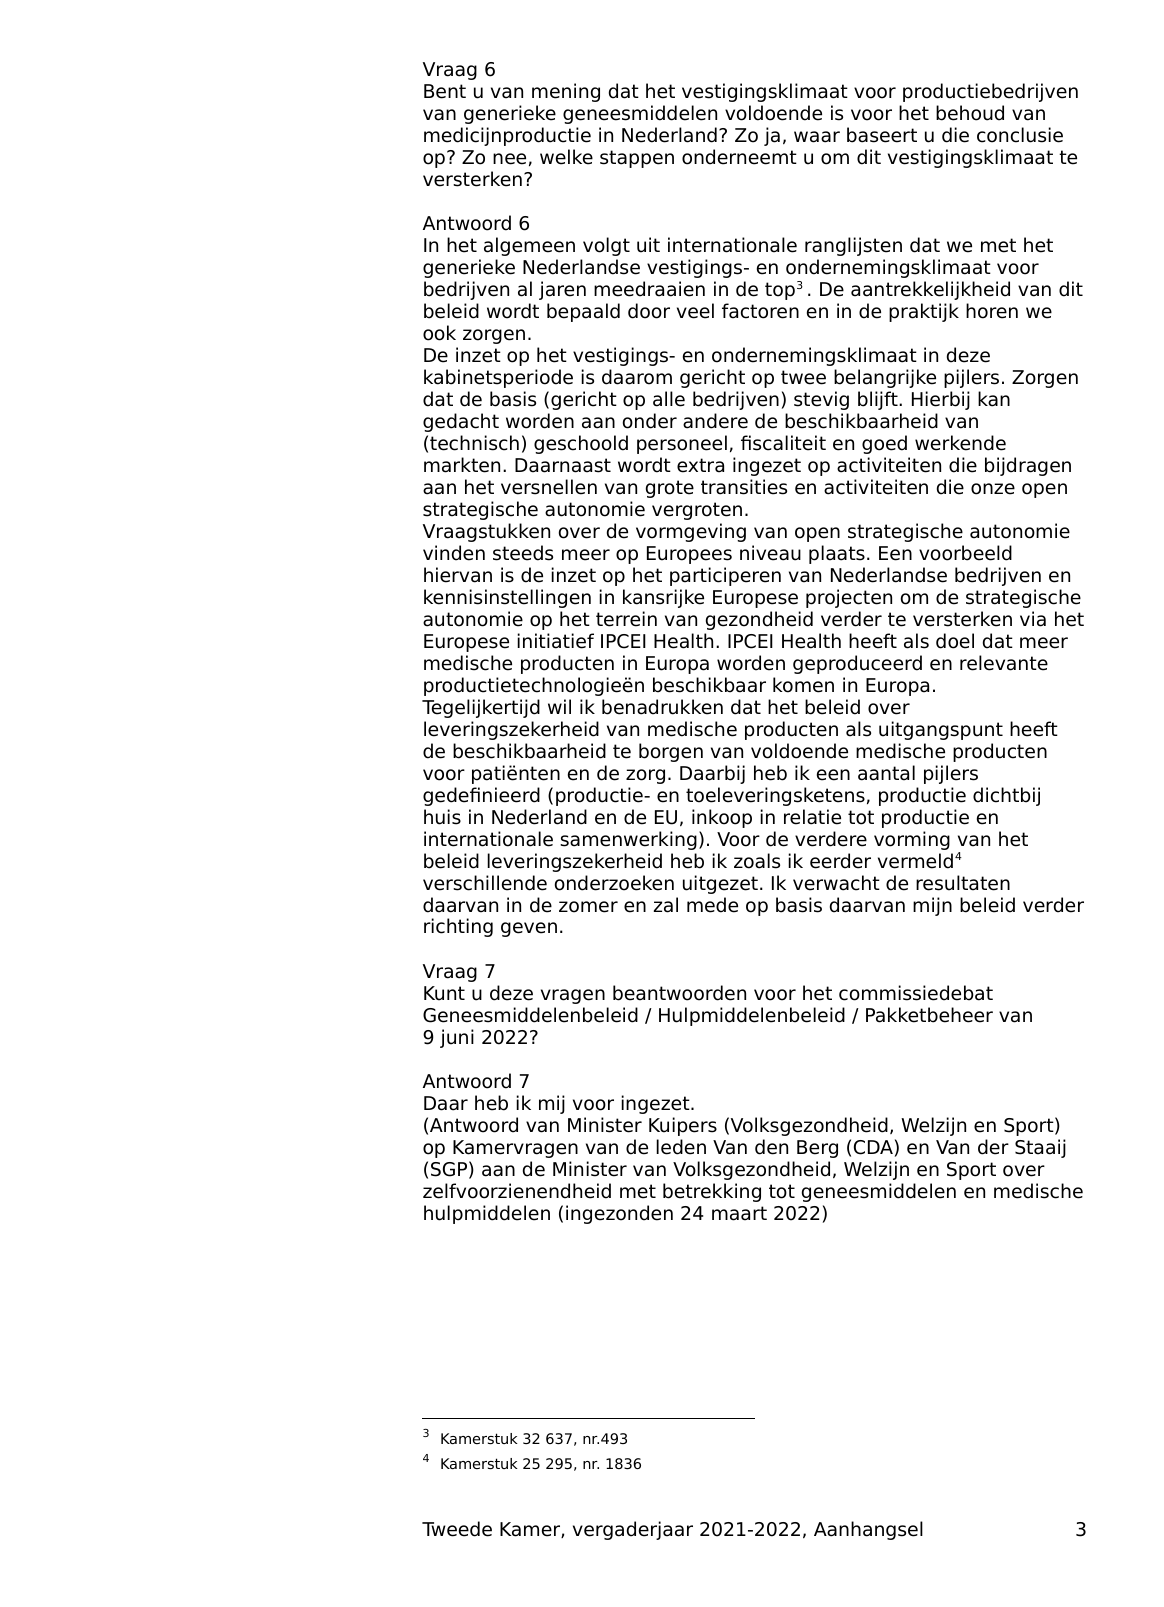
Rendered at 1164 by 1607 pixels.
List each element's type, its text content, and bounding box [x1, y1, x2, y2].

text Kamerstuk 25 295, nr. 1836 [422, 1452, 1087, 1474]
text Antwoord 6 [422, 213, 1087, 235]
text Kunt u deze vragen beantwoorden voor het commissiedebat Geneesmiddelenbeleid / Hulpmiddelenbeleid / Pakketbeheer van 9 juni 2022? [422, 983, 1087, 1048]
text Vraag 7 [422, 961, 1087, 983]
text Vraagstukken over de vormgeving van open strategische autonomie vinden steeds meer op Europees niveau plaats. Een voorbeeld hiervan is de inzet op het participeren van Nederlandse bedrijven en kennisinstellingen in kansrijke Europese projecten om de strategische autonomie op het terrein van gezondheid verder te versterken via het Europese initiatief IPCEI Health. IPCEI Health heeft als doel dat meer medische producten in Europa worden geproduceerd en relevante productietechnologieën beschikbaar komen in Europa. [422, 521, 1087, 697]
text Antwoord 7 [422, 1071, 1087, 1093]
text Tegelijkertijd wil ik benadrukken dat het beleid over leveringszekerheid van medische producten als uitgangspunt heeft de beschikbaarheid te borgen van voldoende medische producten voor patiënten en de zorg. Daarbij heb ik een aantal pijlers gedefinieerd (productie- en toeleveringsketens, productie dichtbij huis in Nederland en de EU, inkoop in relatie tot productie en internationale samenwerking). Voor de verdere vorming van het beleid leveringszekerheid heb ik zoals ik eerder vermeld verschillende onderzoeken uitgezet. Ik verwacht de resultaten daarvan in de zomer en zal mede op basis daarvan mijn beleid verder richting geven. [422, 697, 1087, 938]
text In het algemeen volgt uit internationale ranglijsten dat we met het generieke Nederlandse vestigings- en ondernemingsklimaat voor bedrijven al jaren meedraaien in de top. De aantrekkelijkheid van dit beleid wordt bepaald door veel factoren en in de praktijk horen we ook zorgen. [422, 235, 1087, 345]
text Kamerstuk 32 637, nr.493 [422, 1427, 1087, 1449]
text Vraag 6 [422, 59, 1087, 81]
text Daar heb ik mij voor ingezet. [422, 1093, 1087, 1115]
text De inzet op het vestigings- en ondernemingsklimaat in deze kabinetsperiode is daarom gericht op twee belangrijke pijlers. Zorgen dat de basis (gericht op alle bedrijven) stevig blijft. Hierbij kan gedacht worden aan onder andere de beschikbaarheid van (technisch) geschoold personeel, fiscaliteit en goed werkende markten. Daarnaast wordt extra ingezet op activiteiten die bijdragen aan het versnellen van grote transities en activiteiten die onze open strategische autonomie vergroten. [422, 345, 1087, 521]
text (Antwoord van Minister Kuipers (Volksgezondheid, Welzijn en Sport) op Kamervragen van de leden Van den Berg (CDA) en Van der Staaij (SGP) aan de Minister van Volksgezondheid, Welzijn en Sport over zelfvoorzienendheid met betrekking tot geneesmiddelen en medische hulpmiddelen (ingezonden 24 maart 2022) [422, 1115, 1087, 1224]
text Bent u van mening dat het vestigingsklimaat voor productiebedrijven van generieke geneesmiddelen voldoende is voor het behoud van medicijnproductie in Nederland? Zo ja, waar baseert u die conclusie op? Zo nee, welke stappen onderneemt u om dit vestigingsklimaat te versterken? [422, 81, 1087, 191]
